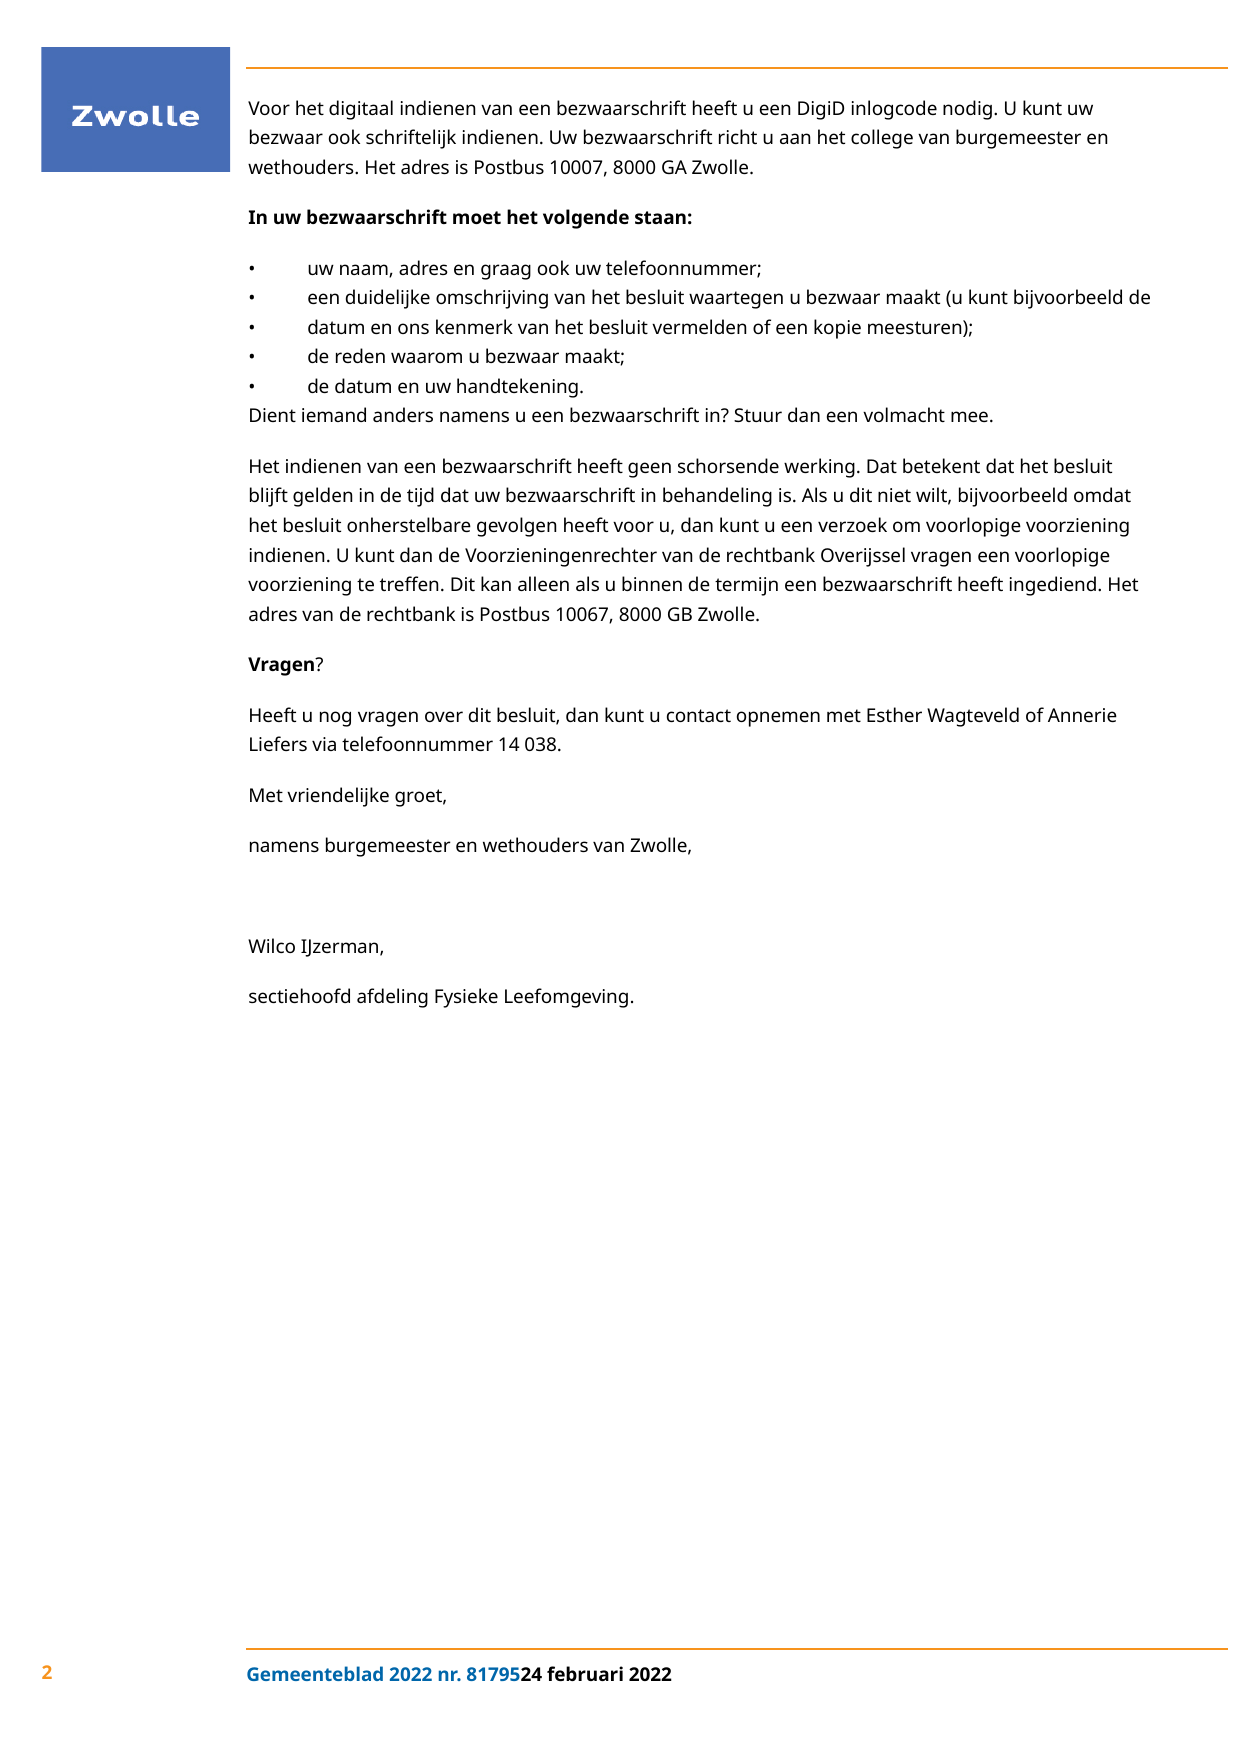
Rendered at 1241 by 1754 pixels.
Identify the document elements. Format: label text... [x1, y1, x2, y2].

text Dient iemand anders namens u een bezwaarschrift in? Stuur dan een volmacht mee. [248, 403, 1152, 428]
picture [41, 47, 231, 172]
text namens burgemeester en wethouders van Zwolle, [248, 832, 1152, 858]
list een duidelijke omschrijving van het besluit waartegen u bezwaar maakt (u kunt bijvoorbeeld de [248, 284, 1152, 310]
text Wilco IJzerman, [248, 933, 1152, 959]
list datum en ons kenmerk van het besluit vermelden of een kopie meesturen); [248, 314, 1152, 340]
text Het indienen van een bezwaarschrift heeft geen schorsende werking. Dat betekent dat het besluit blijft gelden in de tijd dat uw bezwaarschrift in behandeling is. Als u dit niet wilt, bijvoorbeeld omdat het besluit onherstelbare gevolgen heeft voor u, dan kunt u een verzoek om voorlopige voorziening indienen. U kunt dan de Voorzieningenrechter van de rechtbank Overijssel vragen een voorlopige voorziening te treffen. Dit kan alleen als u binnen de termijn een bezwaarschrift heeft ingediend. Het adres van de rechtbank is Postbus 10067, 8000 GB Zwolle. [248, 453, 1152, 627]
text Met vriendelijke groet, [248, 782, 1152, 808]
text Vragen? [248, 651, 1152, 677]
text sectiehoofd afdeling Fysieke Leefomgeving. [248, 983, 1152, 1009]
text Heeft u nog vragen over dit besluit, dan kunt u contact opnemen met Esther Wagteveld of Annerie Liefers via telefoonnummer 14 038. [248, 702, 1152, 757]
text In uw bezwaarschrift moet het volgende staan: [248, 204, 1152, 230]
text Voor het digitaal indienen van een bezwaarschrift heeft u een DigiD inlogcode nodig. U kunt uw bezwaar ook schriftelijk indienen. Uw bezwaarschrift richt u aan het college van burgemeester en wethouders. Het adres is Postbus 10007, 8000 GA Zwolle. [248, 95, 1152, 180]
list de datum en uw handtekening. [248, 373, 1152, 399]
list de reden waarom u bezwaar maakt; [248, 343, 1152, 369]
list uw naam, adres en graag ook uw telefoonnummer; [248, 255, 1152, 281]
